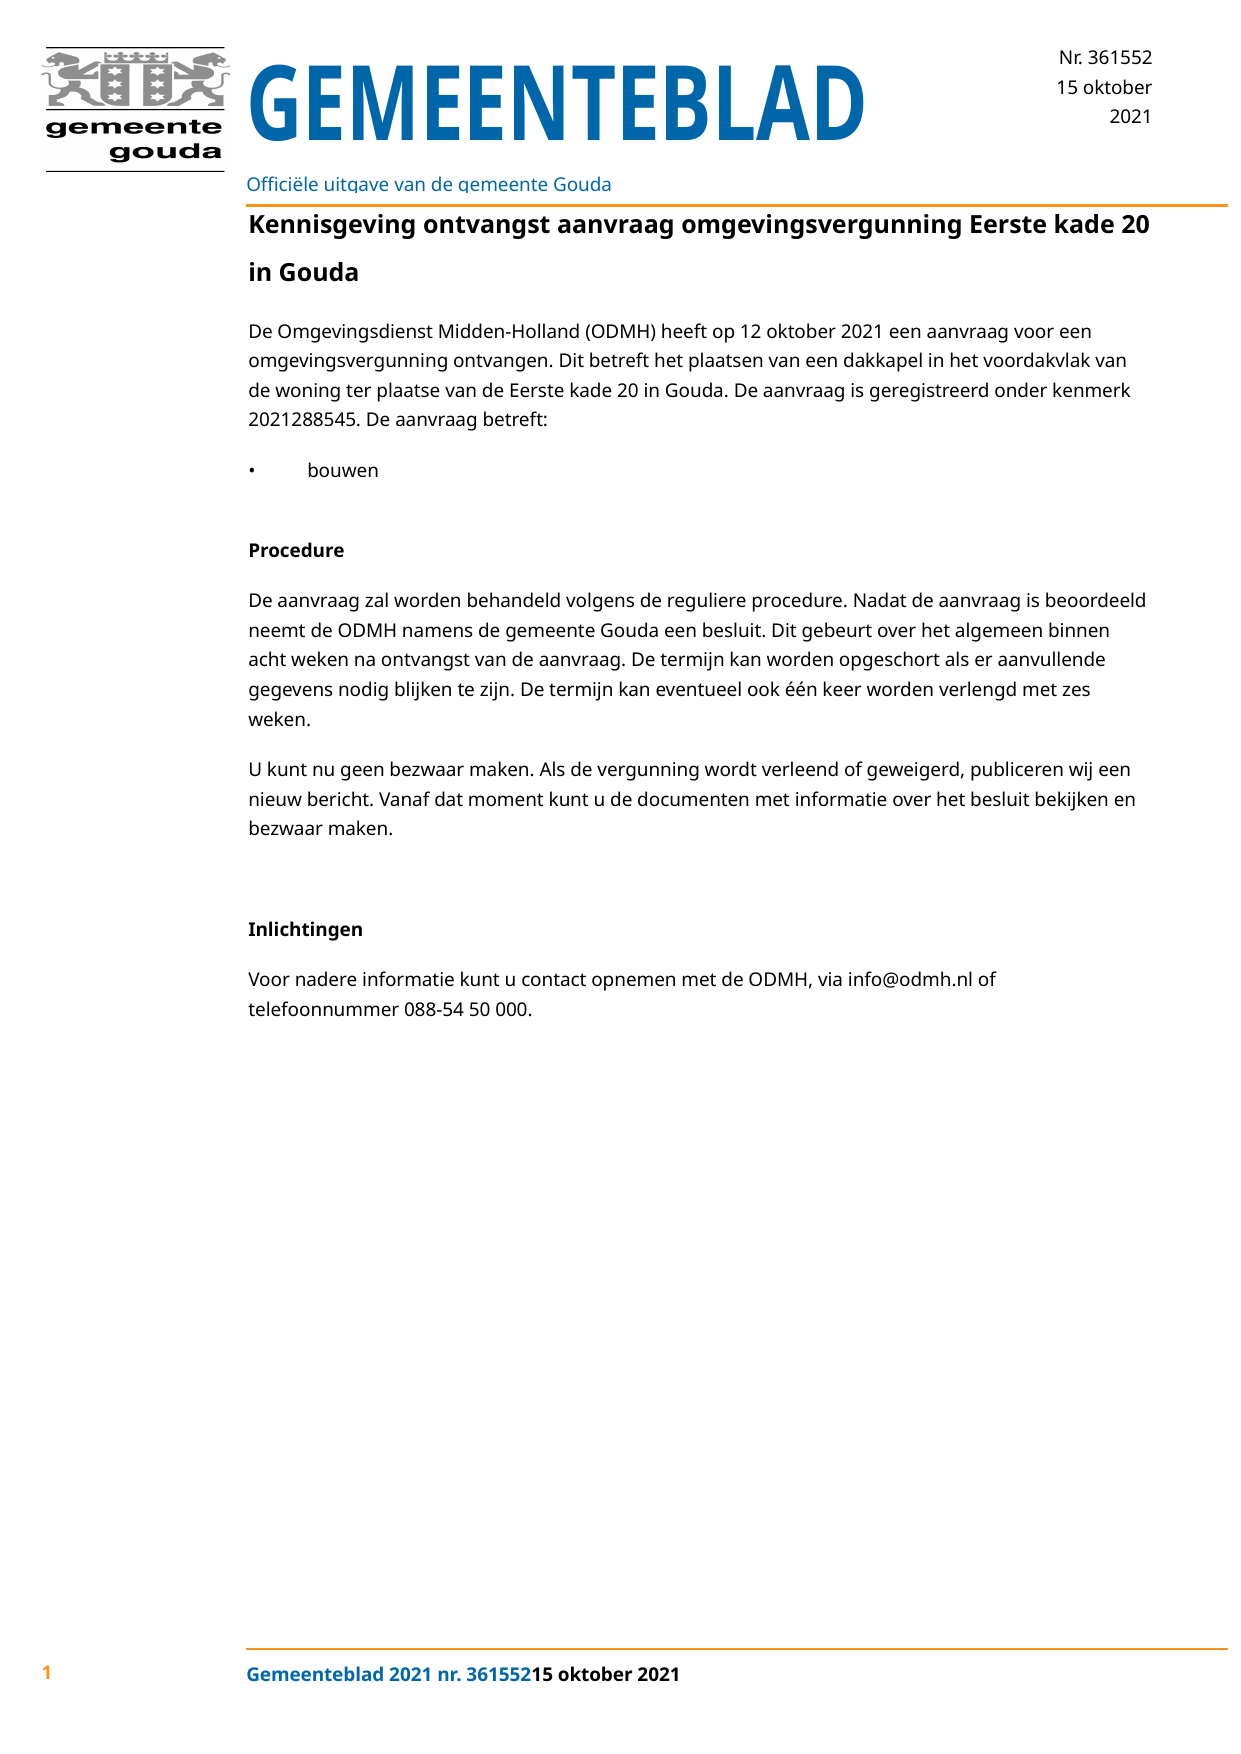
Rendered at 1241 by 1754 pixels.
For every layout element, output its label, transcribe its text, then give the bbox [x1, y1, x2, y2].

text Voor nadere informatie kunt u contact opnemen met de ODMH, via info@odmh.nl of telefoonnummer 088-54 50 000. [248, 967, 1152, 1022]
picture [41, 47, 231, 172]
text De aanvraag zal worden behandeld volgens de reguliere procedure. Nadat de aanvraag is beoordeeld neemt de ODMH namens de gemeente Gouda een besluit. Dit gebeurt over het algemeen binnen acht weken na ontvangst van de aanvraag. De termijn kan worden opgeschort als er aanvullende gegevens nodig blijken te zijn. De termijn kan eventueel ook één keer worden verlengd met zes weken. [248, 587, 1152, 732]
text De Omgevingsdienst Midden-Holland (ODMH) heeft op 12 oktober 2021 een aanvraag voor een omgevingsvergunning ontvangen. Dit betreft het plaatsen van een dakkapel in het voordakvlak van de woning ter plaatse van de Eerste kade 20 in Gouda. De aanvraag is geregistreerd onder kenmerk 2021288545. De aanvraag betreft: [248, 318, 1152, 432]
text Procedure [248, 537, 1152, 563]
text Inlichtingen [248, 916, 1152, 942]
text U kunt nu geen bezwaar maken. Als de vergunning wordt verleend of geweigerd, publiceren wij een nieuw bericht. Vanaf dat moment kunt u de documenten met informatie over het besluit bekijken en bezwaar maken. [248, 756, 1152, 841]
list bouwen [248, 457, 1152, 483]
text Kennisgeving ontvangst aanvraag omgevingsvergunning Eerste kade 20 in Gouda [248, 207, 1152, 288]
